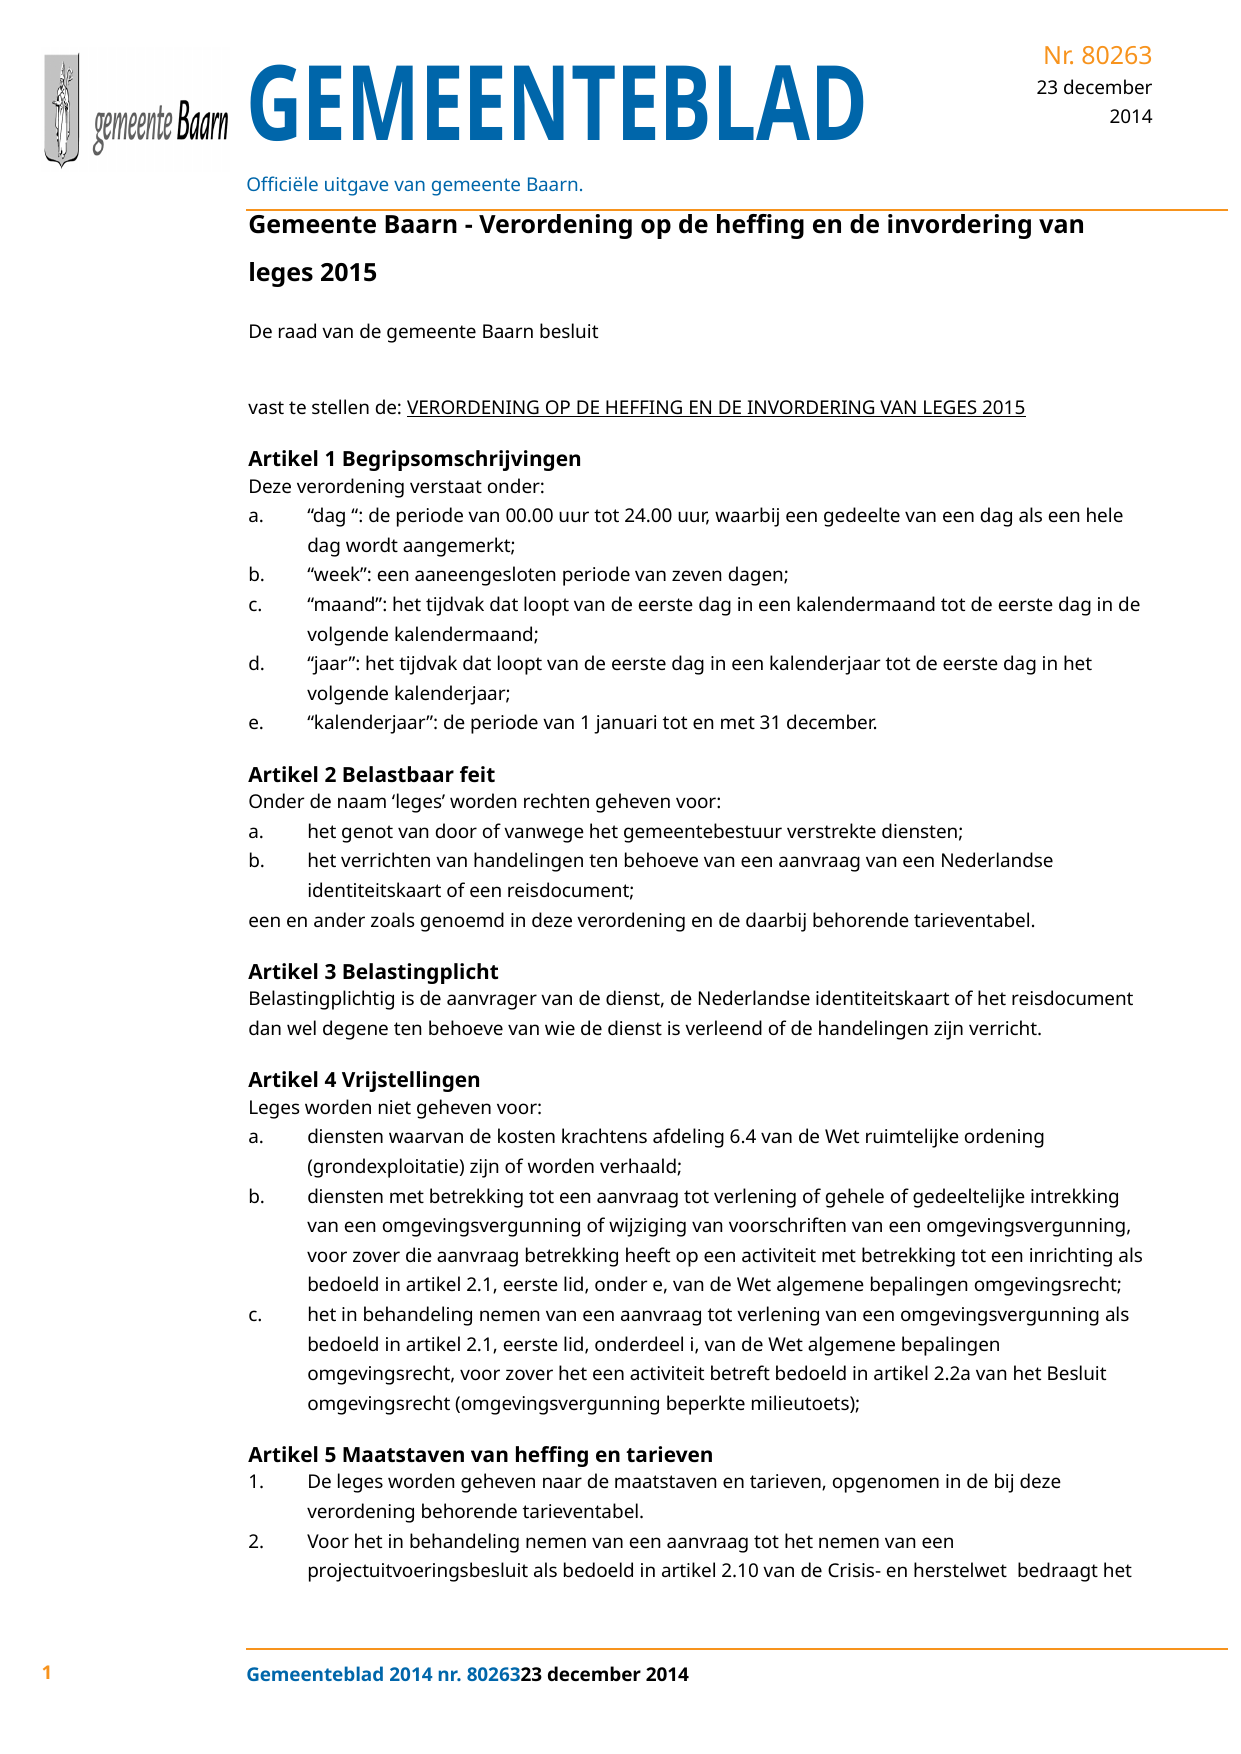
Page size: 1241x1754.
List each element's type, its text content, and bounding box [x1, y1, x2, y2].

list “kalenderjaar”: de periode van 1 januari tot en met 31 december. [248, 709, 1152, 735]
text Leges worden niet geheven voor: [248, 1094, 1152, 1120]
text De raad van de gemeente Baarn besluit [248, 318, 1152, 344]
text Artikel 1 Begripsomschrijvingen [248, 444, 1152, 473]
text Artikel 2 Belastbaar feit [248, 760, 1152, 788]
text Artikel 5 Maatstaven van heffing en tarieven [248, 1440, 1152, 1469]
text vast te stellen de: VERORDENING OP DE HEFFING EN DE INVORDERING VAN LEGES 2015 [248, 394, 1152, 420]
list “jaar”: het tijdvak dat loopt van de eerste dag in een kalenderjaar tot de eerste dag in het volgende kalenderjaar; [248, 650, 1152, 706]
text Artikel 3 Belastingplicht [248, 957, 1152, 986]
text een en ander zoals genoemd in deze verordening en de daarbij behorende tarieventabel. [248, 907, 1152, 932]
text Artikel 4 Vrijstellingen [248, 1066, 1152, 1094]
list “dag “: de periode van 00.00 uur tot 24.00 uur, waarbij een gedeelte van een dag als een hele dag wordt aangemerkt; [248, 502, 1152, 558]
list “week”: een aaneengesloten periode van zeven dagen; [248, 562, 1152, 587]
text Belastingplichtig is de aanvrager van de dienst, de Nederlandse identiteitskaart of het reisdocument dan wel degene ten behoeve van wie de dienst is verleend of de handelingen zijn verricht. [248, 986, 1152, 1041]
list het genot van door of vanwege het gemeentebestuur verstrekte diensten; [248, 818, 1152, 844]
picture [41, 47, 231, 172]
list Voor het in behandeling nemen van een aanvraag tot het nemen van een projectuitvoeringsbesluit als bedoeld in artikel 2.10 van de Crisis- en herstelwet bedraagt het [248, 1528, 1152, 1583]
text Gemeente Baarn - Verordening op de heffing en de invordering van leges 2015 [248, 211, 1152, 288]
list diensten waarvan de kosten krachtens afdeling 6.4 van de Wet ruimtelijke ordening (grondexploitatie) zijn of worden verhaald; [248, 1124, 1152, 1179]
list het verrichten van handelingen ten behoeve van een aanvraag van een Nederlandse identiteitskaart of een reisdocument; [248, 848, 1152, 903]
list diensten met betrekking tot een aanvraag tot verlening of gehele of gedeeltelijke intrekking van een omgevingsvergunning of wijziging van voorschriften van een omgevingsvergunning, voor zover die aanvraag betrekking heeft op een activiteit met betrekking tot een inrichting als bedoeld in artikel 2.1, eerste lid, onder e, van de Wet algemene bepalingen omgevingsrecht; [248, 1183, 1152, 1297]
list “maand”: het tijdvak dat loopt van de eerste dag in een kalendermaand tot de eerste dag in de volgende kalendermaand; [248, 591, 1152, 647]
text Deze verordening verstaat onder: [248, 473, 1152, 499]
text Onder de naam ‘leges’ worden rechten geheven voor: [248, 788, 1152, 814]
list het in behandeling nemen van een aanvraag tot verlening van een omgevingsvergunning als bedoeld in artikel 2.1, eerste lid, onderdeel i, van de Wet algemene bepalingen omgevingsrecht, voor zover het een activiteit betreft bedoeld in artikel 2.2a van het Besluit omgevingsrecht (omgevingsvergunning beperkte milieutoets); [248, 1301, 1152, 1416]
list De leges worden geheven naar de maatstaven en tarieven, opgenomen in de bij deze verordening behorende tarieventabel. [248, 1469, 1152, 1524]
